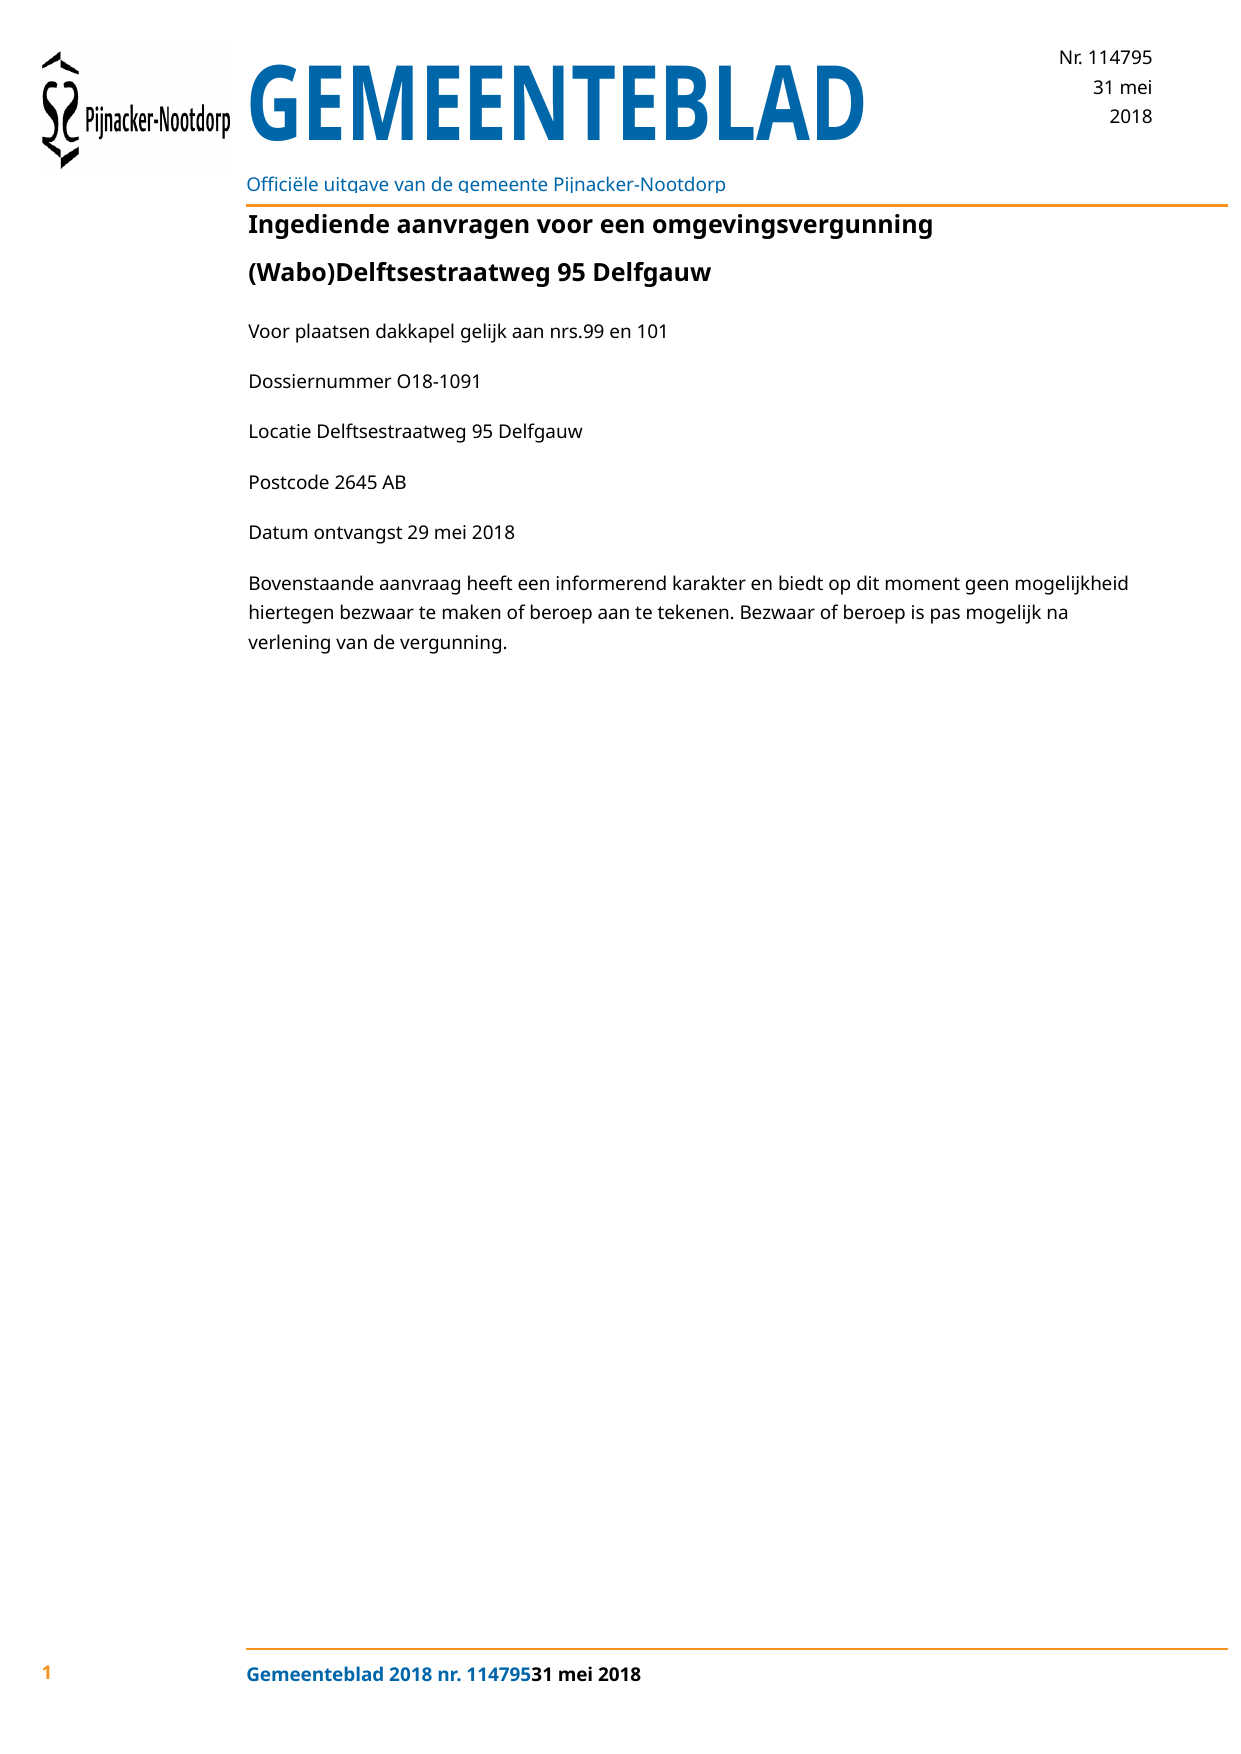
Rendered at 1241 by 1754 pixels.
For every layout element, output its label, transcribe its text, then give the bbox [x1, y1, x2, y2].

picture [41, 47, 231, 172]
text Datum ontvangst 29 mei 2018 [248, 519, 1152, 545]
text Locatie Delftsestraatweg 95 Delfgauw [248, 419, 1152, 444]
text Ingediende aanvragen voor een omgevingsvergunning (Wabo)Delftsestraatweg 95 Delfgauw [248, 207, 1152, 288]
text Bovenstaande aanvraag heeft een informerend karakter en biedt op dit moment geen mogelijkheid hiertegen bezwaar te maken of beroep aan te tekenen. Bezwaar of beroep is pas mogelijk na verlening van de vergunning. [248, 570, 1152, 655]
text Dossiernummer O18-1091 [248, 368, 1152, 394]
text Voor plaatsen dakkapel gelijk aan nrs.99 en 101 [248, 318, 1152, 344]
text Postcode 2645 AB [248, 469, 1152, 495]
